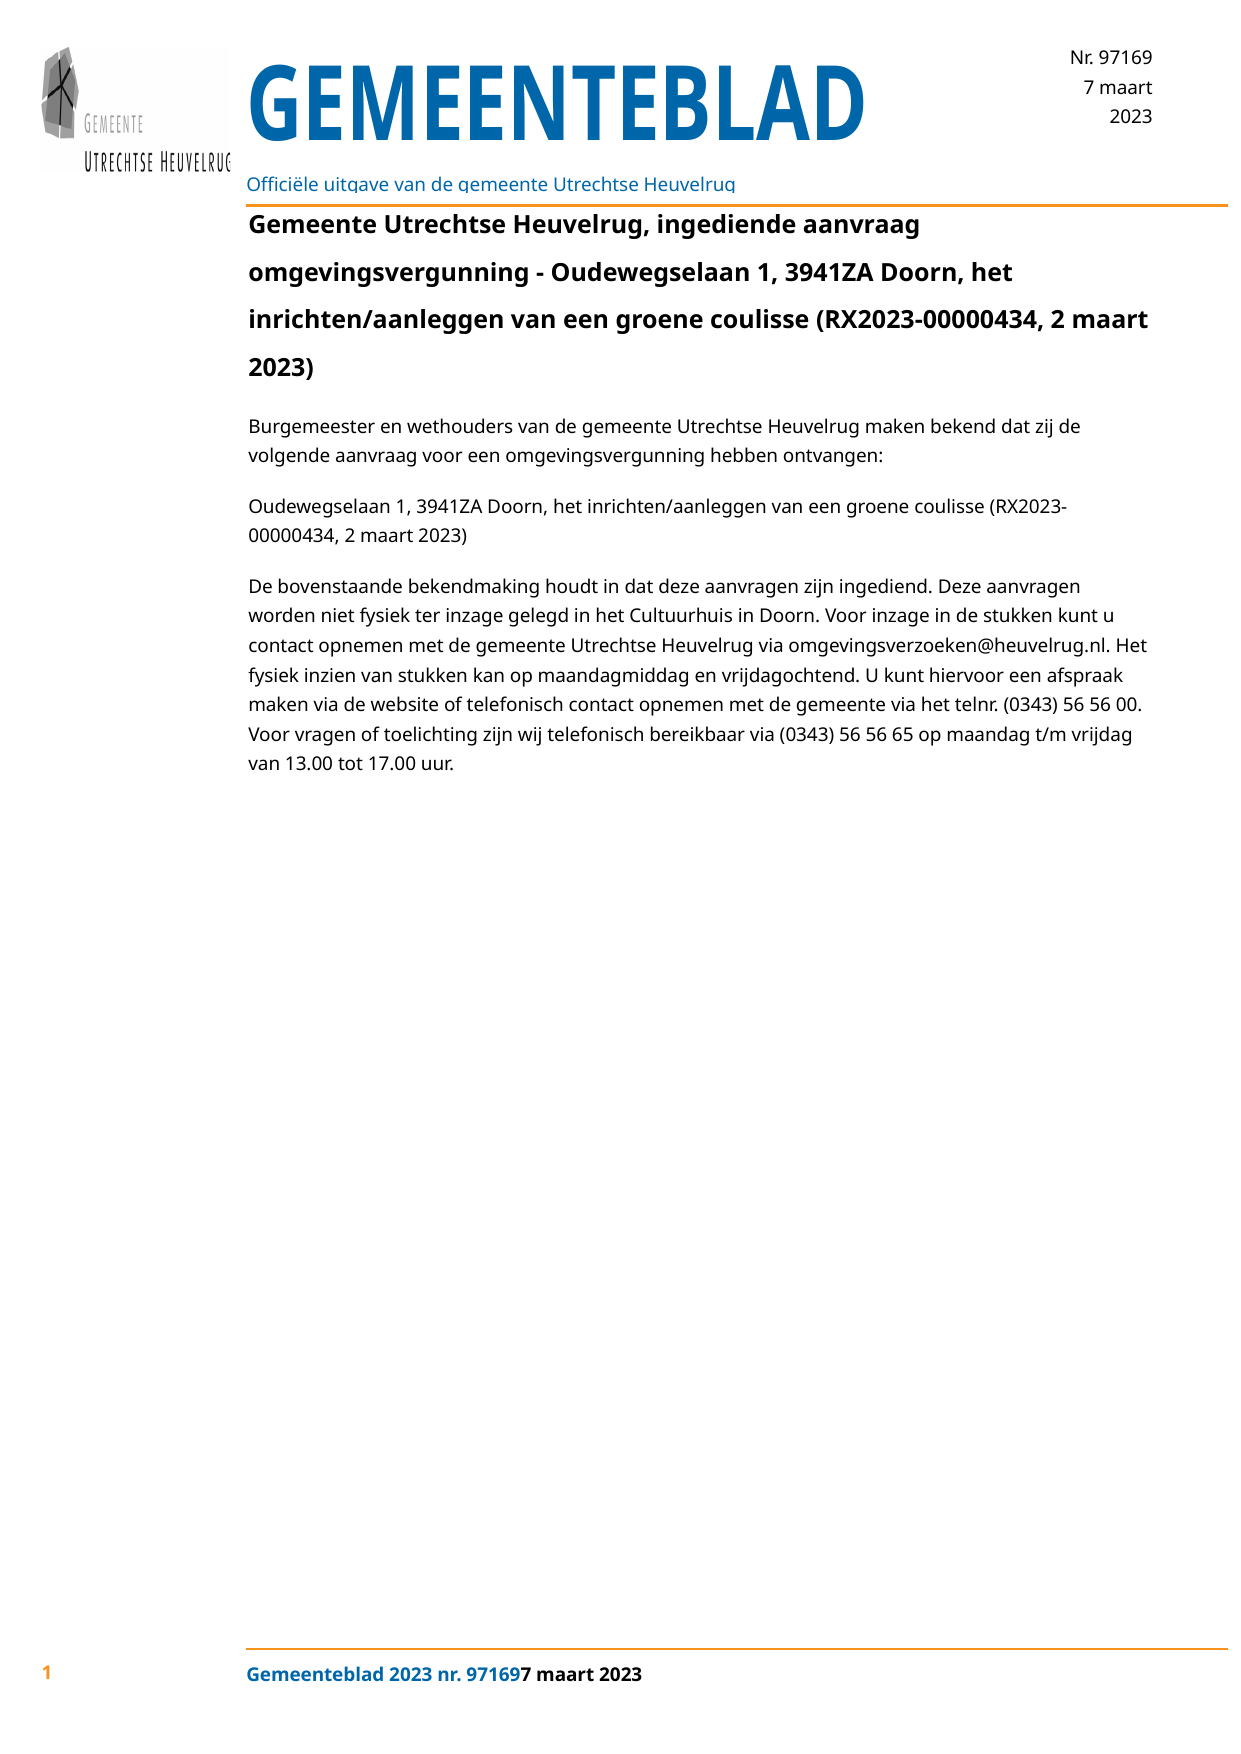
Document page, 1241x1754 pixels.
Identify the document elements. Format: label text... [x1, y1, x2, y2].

text Burgemeester en wethouders van de gemeente Utrechtse Heuvelrug maken bekend dat zij de volgende aanvraag voor een omgevingsvergunning hebben ontvangen: [248, 413, 1152, 468]
text Gemeente Utrechtse Heuvelrug, ingediende aanvraag omgevingsvergunning - Oudewegselaan 1, 3941ZA Doorn, het inrichten/aanleggen van een groene coulisse (RX2023-00000434, 2 maart 2023) [248, 207, 1152, 384]
text De bovenstaande bekendmaking houdt in dat deze aanvragen zijn ingediend. Deze aanvragen worden niet fysiek ter inzage gelegd in het Cultuurhuis in Doorn. Voor inzage in de stukken kunt u contact opnemen met de gemeente Utrechtse Heuvelrug via omgevingsverzoeken@heuvelrug.nl. Het fysiek inzien van stukken kan op maandagmiddag en vrijdagochtend. U kunt hiervoor een afspraak maken via de website of telefonisch contact opnemen met de gemeente via het telnr. (0343) 56 56 00. Voor vragen of toelichting zijn wij telefonisch bereikbaar via (0343) 56 56 65 op maandag t/m vrijdag van 13.00 tot 17.00 uur. [248, 573, 1152, 776]
text Oudewegselaan 1, 3941ZA Doorn, het inrichten/aanleggen van een groene coulisse (RX2023-00000434, 2 maart 2023) [248, 493, 1152, 548]
picture [41, 47, 231, 172]
